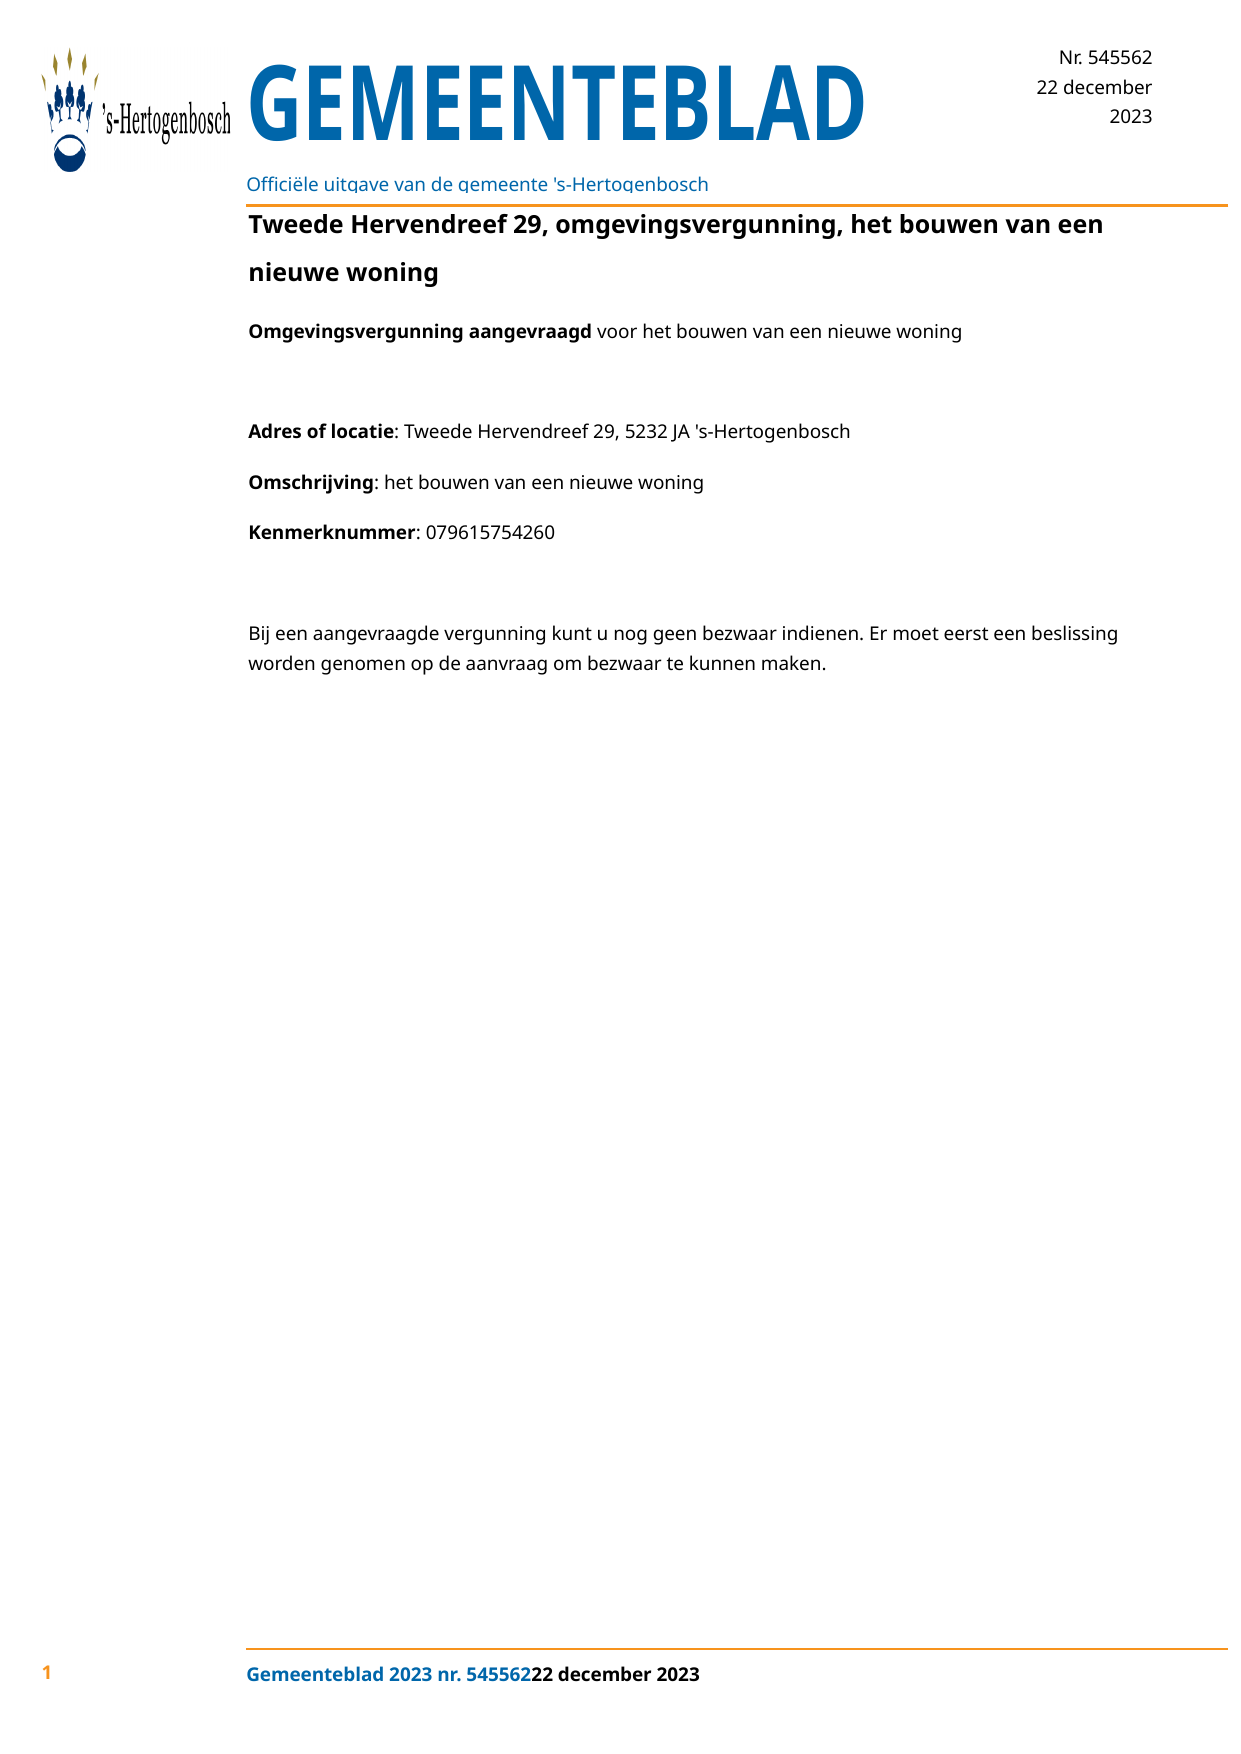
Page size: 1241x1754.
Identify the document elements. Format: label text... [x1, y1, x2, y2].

picture [41, 47, 231, 172]
text Omschrijving: het bouwen van een nieuwe woning [248, 469, 1152, 495]
text Adres of locatie: Tweede Hervendreef 29, 5232 JA 's-Hertogenbosch [248, 419, 1152, 444]
text Omgevingsvergunning aangevraagd voor het bouwen van een nieuwe woning [248, 318, 1152, 344]
text Kenmerknummer: 079615754260 [248, 519, 1152, 545]
text Bij een aangevraagde vergunning kunt u nog geen bezwaar indienen. Er moet eerst een beslissing worden genomen op de aanvraag om bezwaar te kunnen maken. [248, 620, 1152, 676]
text Tweede Hervendreef 29, omgevingsvergunning, het bouwen van een nieuwe woning [248, 207, 1152, 288]
